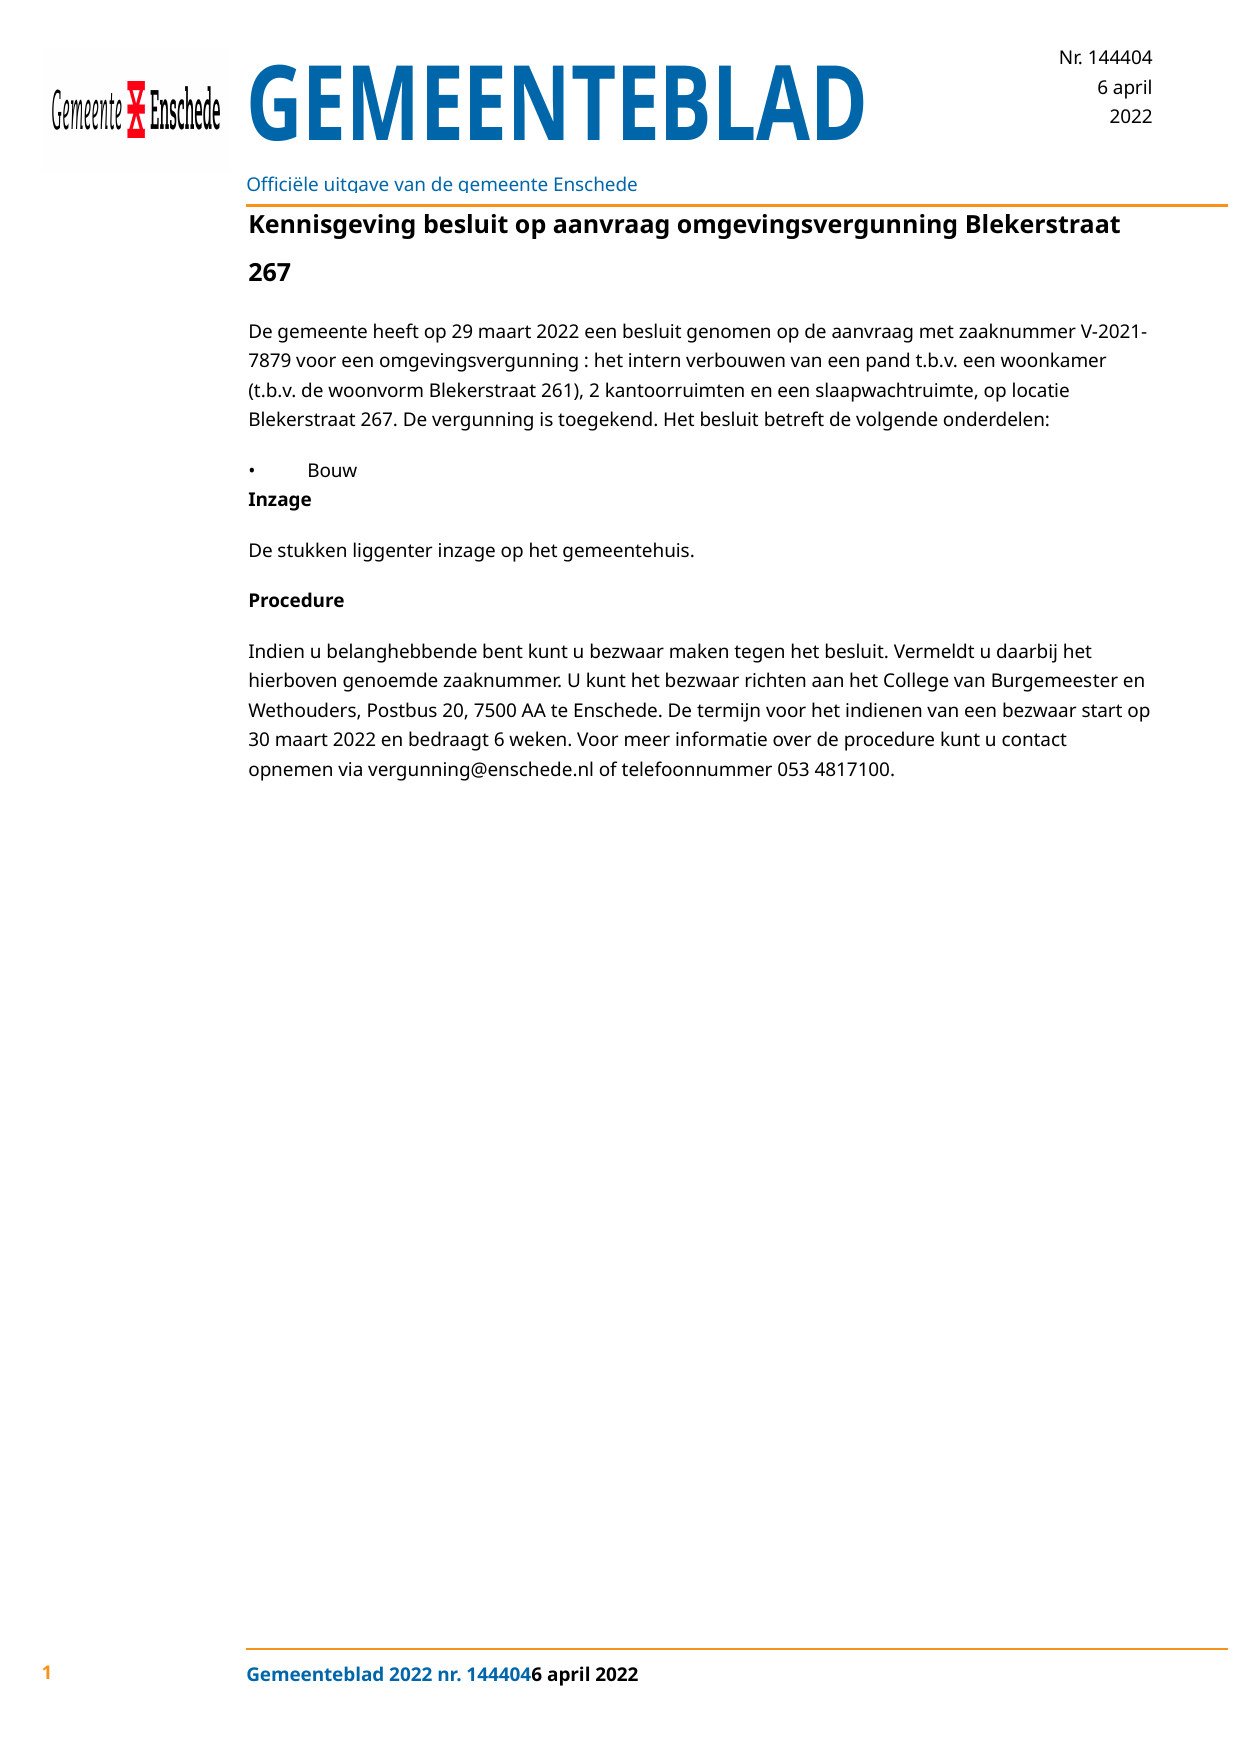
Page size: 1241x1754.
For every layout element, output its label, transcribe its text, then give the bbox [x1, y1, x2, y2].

text Kennisgeving besluit op aanvraag omgevingsvergunning Blekerstraat 267 [248, 207, 1152, 288]
text De gemeente heeft op 29 maart 2022 een besluit genomen op de aanvraag met zaaknummer V-2021-7879 voor een omgevingsvergunning : het intern verbouwen van een pand t.b.v. een woonkamer (t.b.v. de woonvorm Blekerstraat 261), 2 kantoorruimten en een slaapwachtruimte, op locatie Blekerstraat 267. De vergunning is toegekend. Het besluit betreft de volgende onderdelen: [248, 318, 1152, 432]
list Bouw [248, 457, 1152, 483]
text Indien u belanghebbende bent kunt u bezwaar maken tegen het besluit. Vermeldt u daarbij het hierboven genoemde zaaknummer. U kunt het bezwaar richten aan het College van Burgemees­ter en Wethouders, Postbus 20, 7500 AA te Enschede. De termijn voor het indienen van een bezwaar start op 30 maart 2022 en bedraagt 6 weken. Voor meer informatie over de procedure kunt u contact opnemen via vergunning@enschede.nl of telefoonnummer 053 4817100. [248, 638, 1152, 782]
text Procedure [248, 587, 1152, 613]
text Inzage [248, 487, 1152, 512]
text De stukken liggenter inzage op het gemeentehuis. [248, 537, 1152, 563]
picture [41, 47, 231, 172]
